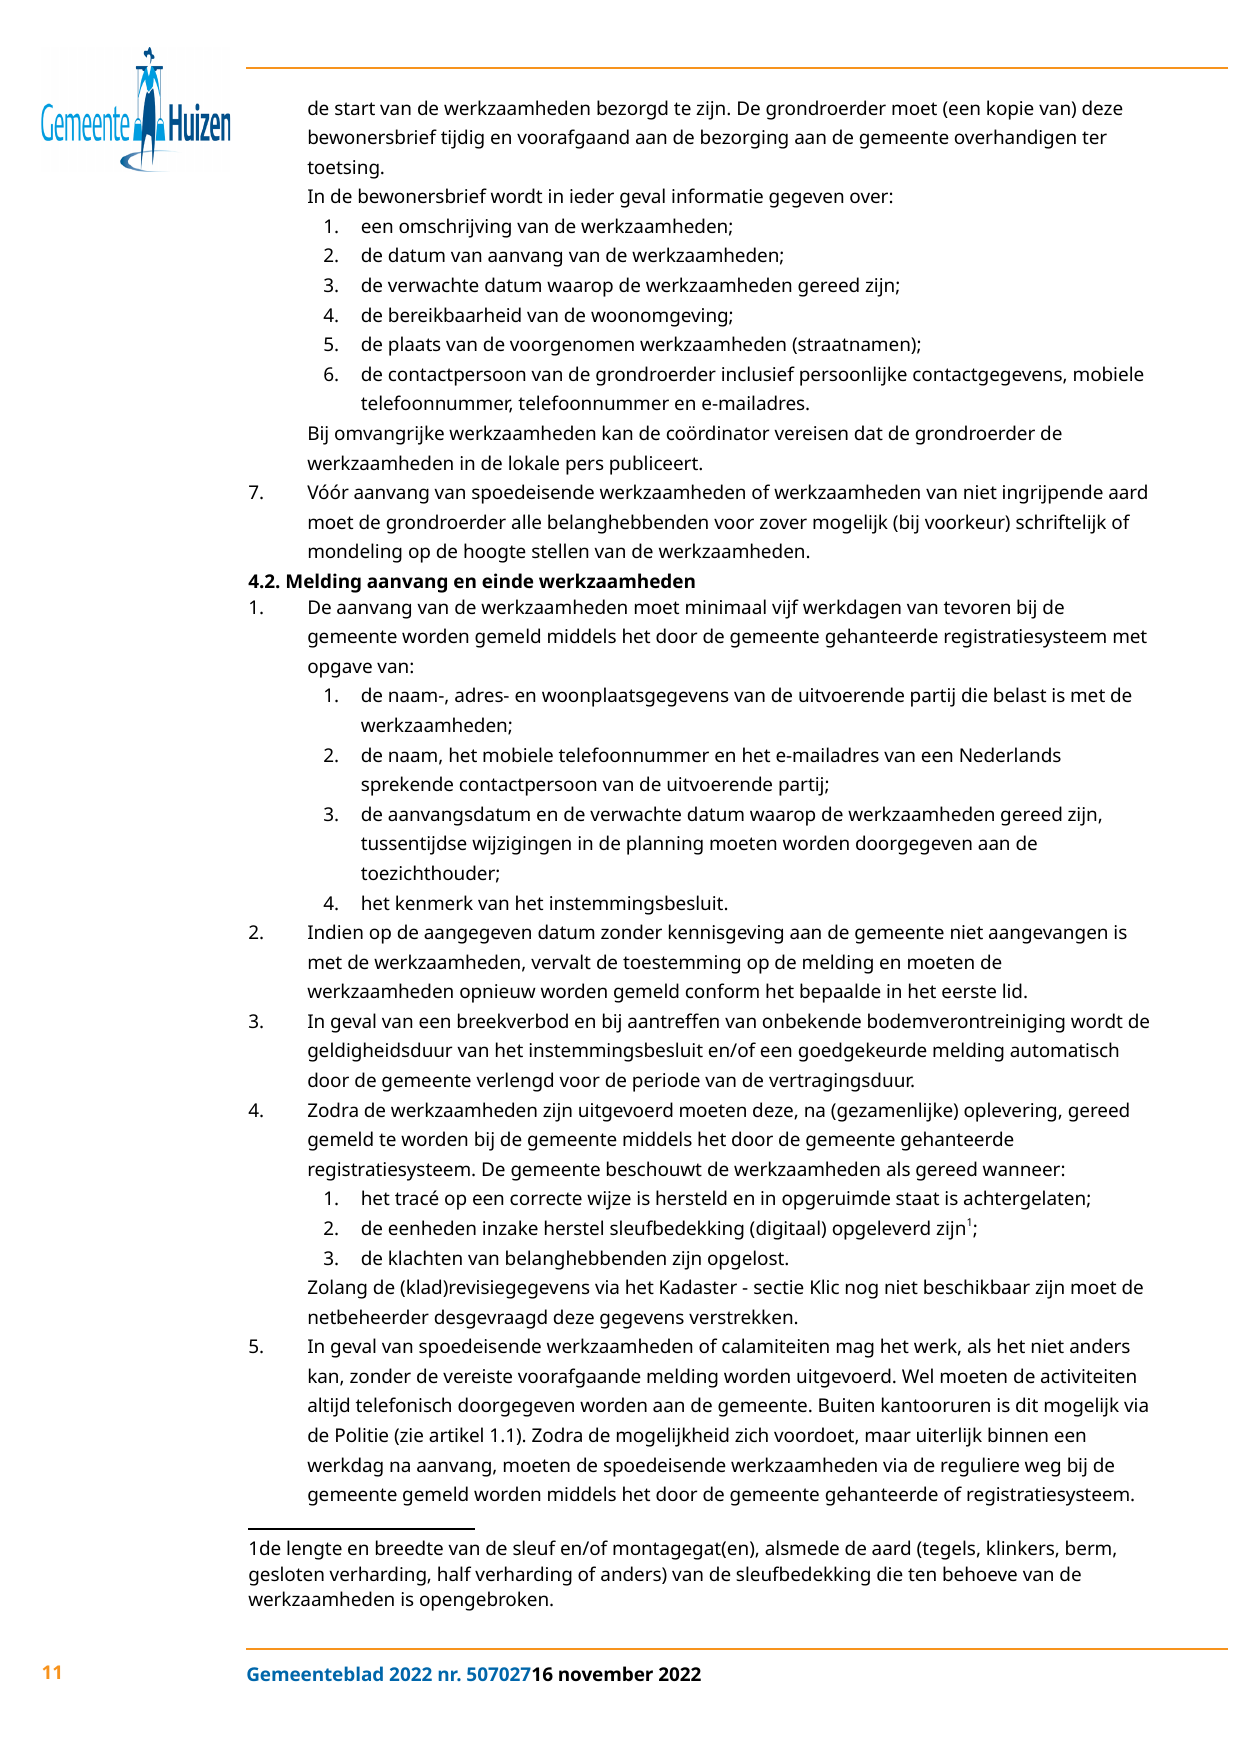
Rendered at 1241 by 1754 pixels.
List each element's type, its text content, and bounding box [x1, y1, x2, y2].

list de bereikbaarheid van de woonomgeving; [323, 302, 1152, 328]
list In de bewonersbrief wordt in ieder geval informatie gegeven over: [248, 183, 1152, 209]
list Zodra de werkzaamheden zijn uitgevoerd moeten deze, na (gezamenlijke) oplevering, gereed gemeld te worden bij de gemeente middels het door de gemeente gehanteerde registratiesysteem. De gemeente beschouwt de werkzaamheden als gereed wanneer: [248, 1097, 1152, 1182]
list de start van de werkzaamheden bezorgd te zijn. De grondroerder moet (een kopie van) deze bewonersbrief tijdig en voorafgaand aan de bezorging aan de gemeente overhandigen ter toetsing. [248, 95, 1152, 180]
list een omschrijving van de werkzaamheden; [323, 213, 1152, 239]
list Indien op de aangegeven datum zonder kennisgeving aan de gemeente niet aangevangen is met de werkzaamheden, vervalt de toestemming op de melding en moeten de werkzaamheden opnieuw worden gemeld conform het bepaalde in het eerste lid. [248, 919, 1152, 1004]
text 4.2. Melding aanvang en einde werkzaamheden [248, 568, 1152, 594]
picture [41, 47, 231, 172]
list de contactpersoon van de grondroerder inclusief persoonlijke contactgegevens, mobiele telefoonnummer, telefoonnummer en e-mailadres. [323, 361, 1152, 416]
list de aanvangsdatum en de verwachte datum waarop de werkzaamheden gereed zijn, tussentijdse wijzigingen in de planning moeten worden doorgegeven aan de toezichthouder; [323, 801, 1152, 886]
list de lengte en breedte van de sleuf en/of montagegat(en), alsmede de aard (tegels, klinkers, berm, gesloten verharding, half verharding of anders) van de sleufbedekking die ten behoeve van de werkzaamheden is opengebroken. [248, 1535, 1152, 1612]
list de eenheden inzake herstel sleufbedekking (digitaal) opgeleverd zijn; [323, 1215, 1152, 1241]
list In geval van spoedeisende werkzaamheden of calamiteiten mag het werk, als het niet anders kan, zonder de vereiste voorafgaande melding worden uitgevoerd. Wel moeten de activiteiten altijd telefonisch doorgegeven worden aan de gemeente. Buiten kantooruren is dit mogelijk via de Politie (zie artikel 1.1). Zodra de mogelijkheid zich voordoet, maar uiterlijk binnen een werkdag na aanvang, moeten de spoedeisende werkzaamheden via de reguliere weg bij de gemeente gemeld worden middels het door de gemeente gehanteerde of registratiesysteem. [248, 1333, 1152, 1507]
list Bij omvangrijke werkzaamheden kan de coördinator vereisen dat de grondroerder de werkzaamheden in de lokale pers publiceert. [248, 420, 1152, 476]
list In geval van een breekverbod en bij aantreffen van onbekende bodemverontreiniging wordt de geldigheidsduur van het instemmingsbesluit en/of een goedgekeurde melding automatisch door de gemeente verlengd voor de periode van de vertragingsduur. [248, 1008, 1152, 1093]
list de naam-, adres- en woonplaatsgegevens van de uitvoerende partij die belast is met de werkzaamheden; [323, 683, 1152, 738]
list de verwachte datum waarop de werkzaamheden gereed zijn; [323, 272, 1152, 298]
list De aanvang van de werkzaamheden moet minimaal vijf werkdagen van tevoren bij de gemeente worden gemeld middels het door de gemeente gehanteerde registratiesysteem met opgave van: [248, 594, 1152, 679]
list het kenmerk van het instemmingsbesluit. [323, 890, 1152, 915]
list Zolang de (klad)revisiegegevens via het Kadaster - sectie Klic nog niet beschikbaar zijn moet de netbeheerder desgevraagd deze gegevens verstrekken. [248, 1274, 1152, 1329]
list de plaats van de voorgenomen werkzaamheden (straatnamen); [323, 331, 1152, 357]
list Vóór aanvang van spoedeisende werkzaamheden of werkzaamheden van niet ingrijpende aard moet de grondroerder alle belanghebbenden voor zover mogelijk (bij voorkeur) schriftelijk of mondeling op de hoogte stellen van de werkzaamheden. [248, 479, 1152, 564]
list de klachten van belanghebbenden zijn opgelost. [323, 1245, 1152, 1270]
list de naam, het mobiele telefoonnummer en het e-mailadres van een Nederlands sprekende contactpersoon van de uitvoerende partij; [323, 742, 1152, 797]
list de datum van aanvang van de werkzaamheden; [323, 243, 1152, 268]
list het tracé op een correcte wijze is hersteld en in opgeruimde staat is achtergelaten; [323, 1186, 1152, 1211]
